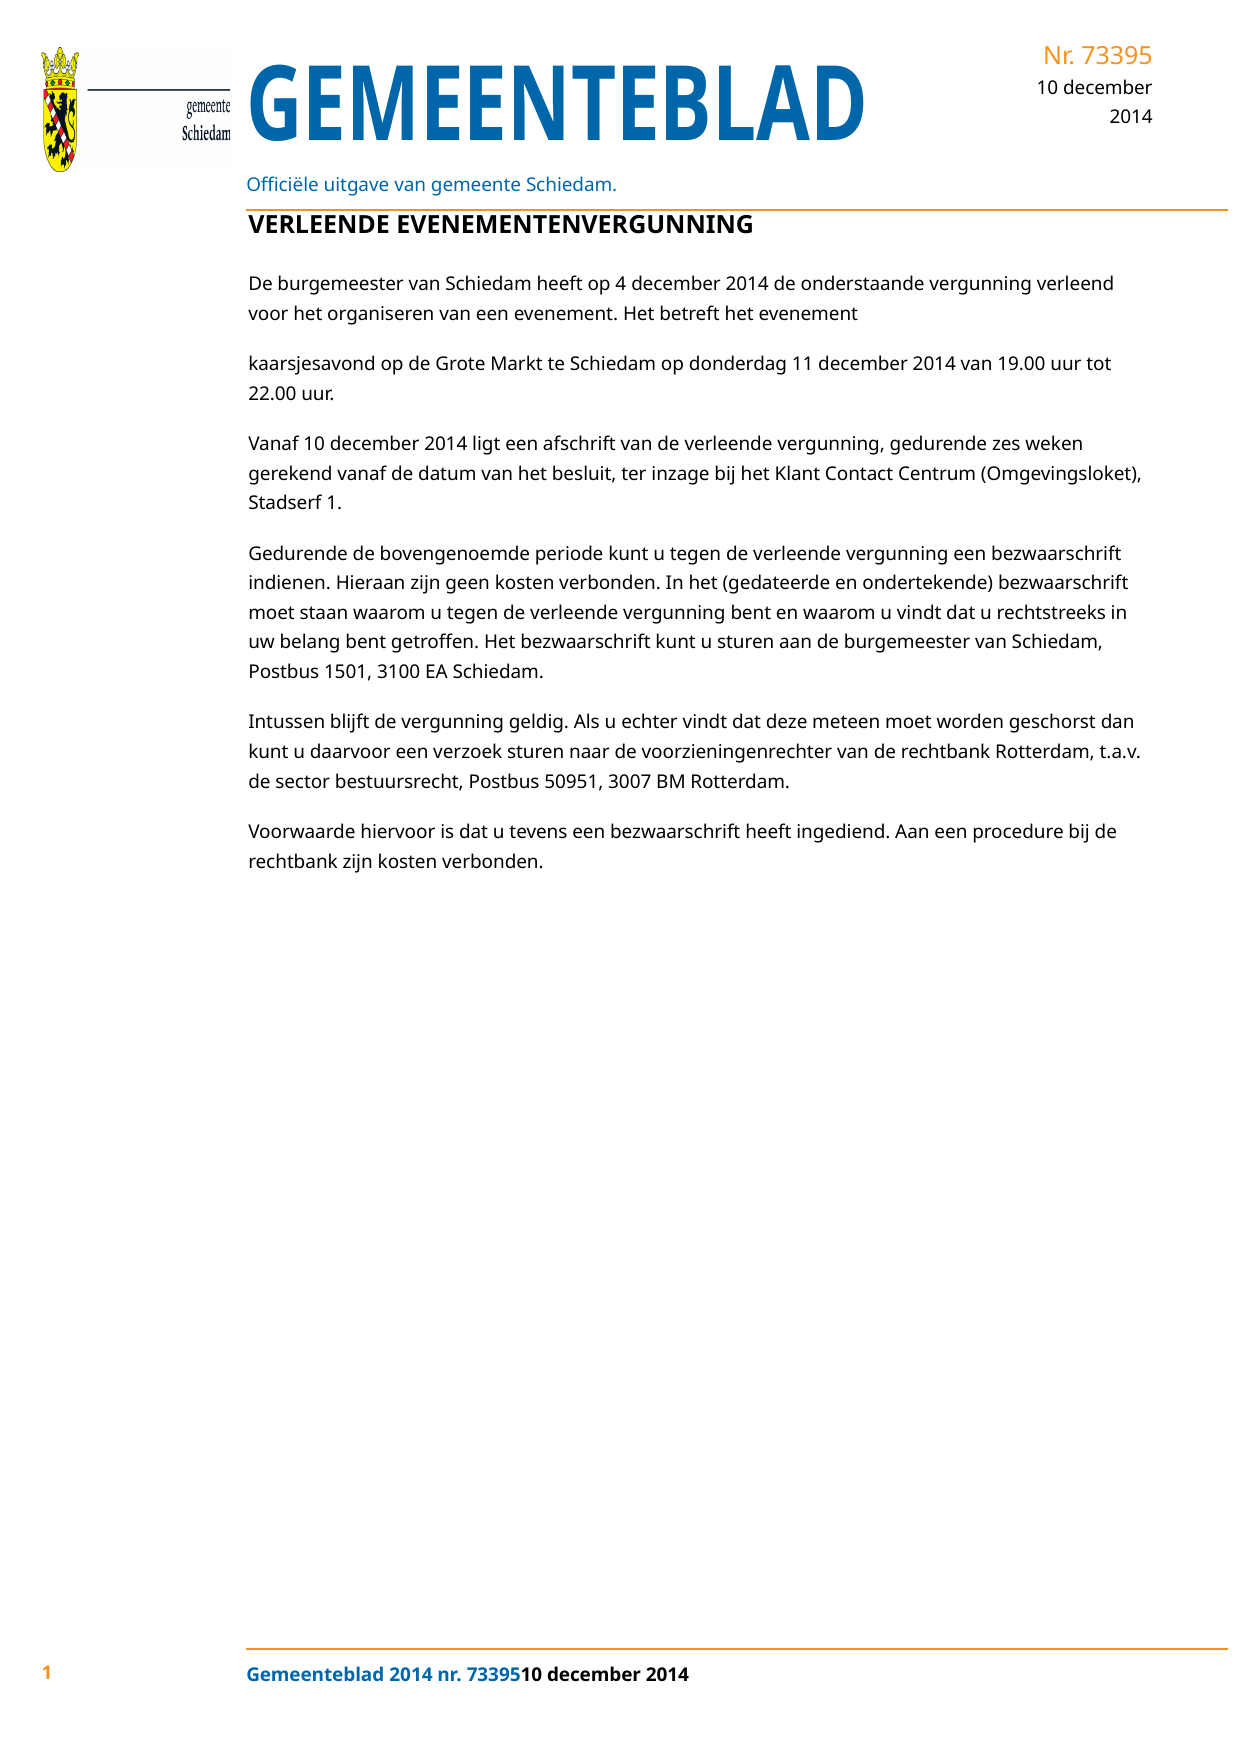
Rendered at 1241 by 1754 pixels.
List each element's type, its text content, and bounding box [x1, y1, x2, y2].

text kaarsjesavond op de Grote Markt te Schiedam op donderdag 11 december 2014 van 19.00 uur tot 22.00 uur. [248, 350, 1152, 406]
text VERLEENDE EVENEMENTENVERGUNNING [248, 211, 1152, 241]
text De burgemeester van Schiedam heeft op 4 december 2014 de onderstaande vergunning verleend voor het organiseren van een evenement. Het betreft het evenement [248, 270, 1152, 326]
text Gedurende de bovengenoemde periode kunt u tegen de verleende vergunning een bezwaarschrift indienen. Hieraan zijn geen kosten verbonden. In het (gedateerde en ondertekende) bezwaarschrift moet staan waarom u tegen de verleende vergunning bent en waarom u vindt dat u rechtstreeks in uw belang bent getroffen. Het bezwaarschrift kunt u sturen aan de burgemeester van Schiedam, Postbus 1501, 3100 EA Schiedam. [248, 540, 1152, 684]
text Voorwaarde hiervoor is dat u tevens een bezwaarschrift heeft ingediend. Aan een procedure bij de rechtbank zijn kosten verbonden. [248, 818, 1152, 873]
picture [41, 47, 231, 172]
text Intussen blijft de vergunning geldig. Als u echter vindt dat deze meteen moet worden geschorst dan kunt u daarvoor een verzoek sturen naar de voorzieningenrechter van de rechtbank Rotterdam, t.a.v. de sector bestuursrecht, Postbus 50951, 3007 BM Rotterdam. [248, 709, 1152, 793]
text Vanaf 10 december 2014 ligt een afschrift van de verleende vergunning, gedurende zes weken gerekend vanaf de datum van het besluit, ter inzage bij het Klant Contact Centrum (Omgevingsloket), Stadserf 1. [248, 430, 1152, 515]
